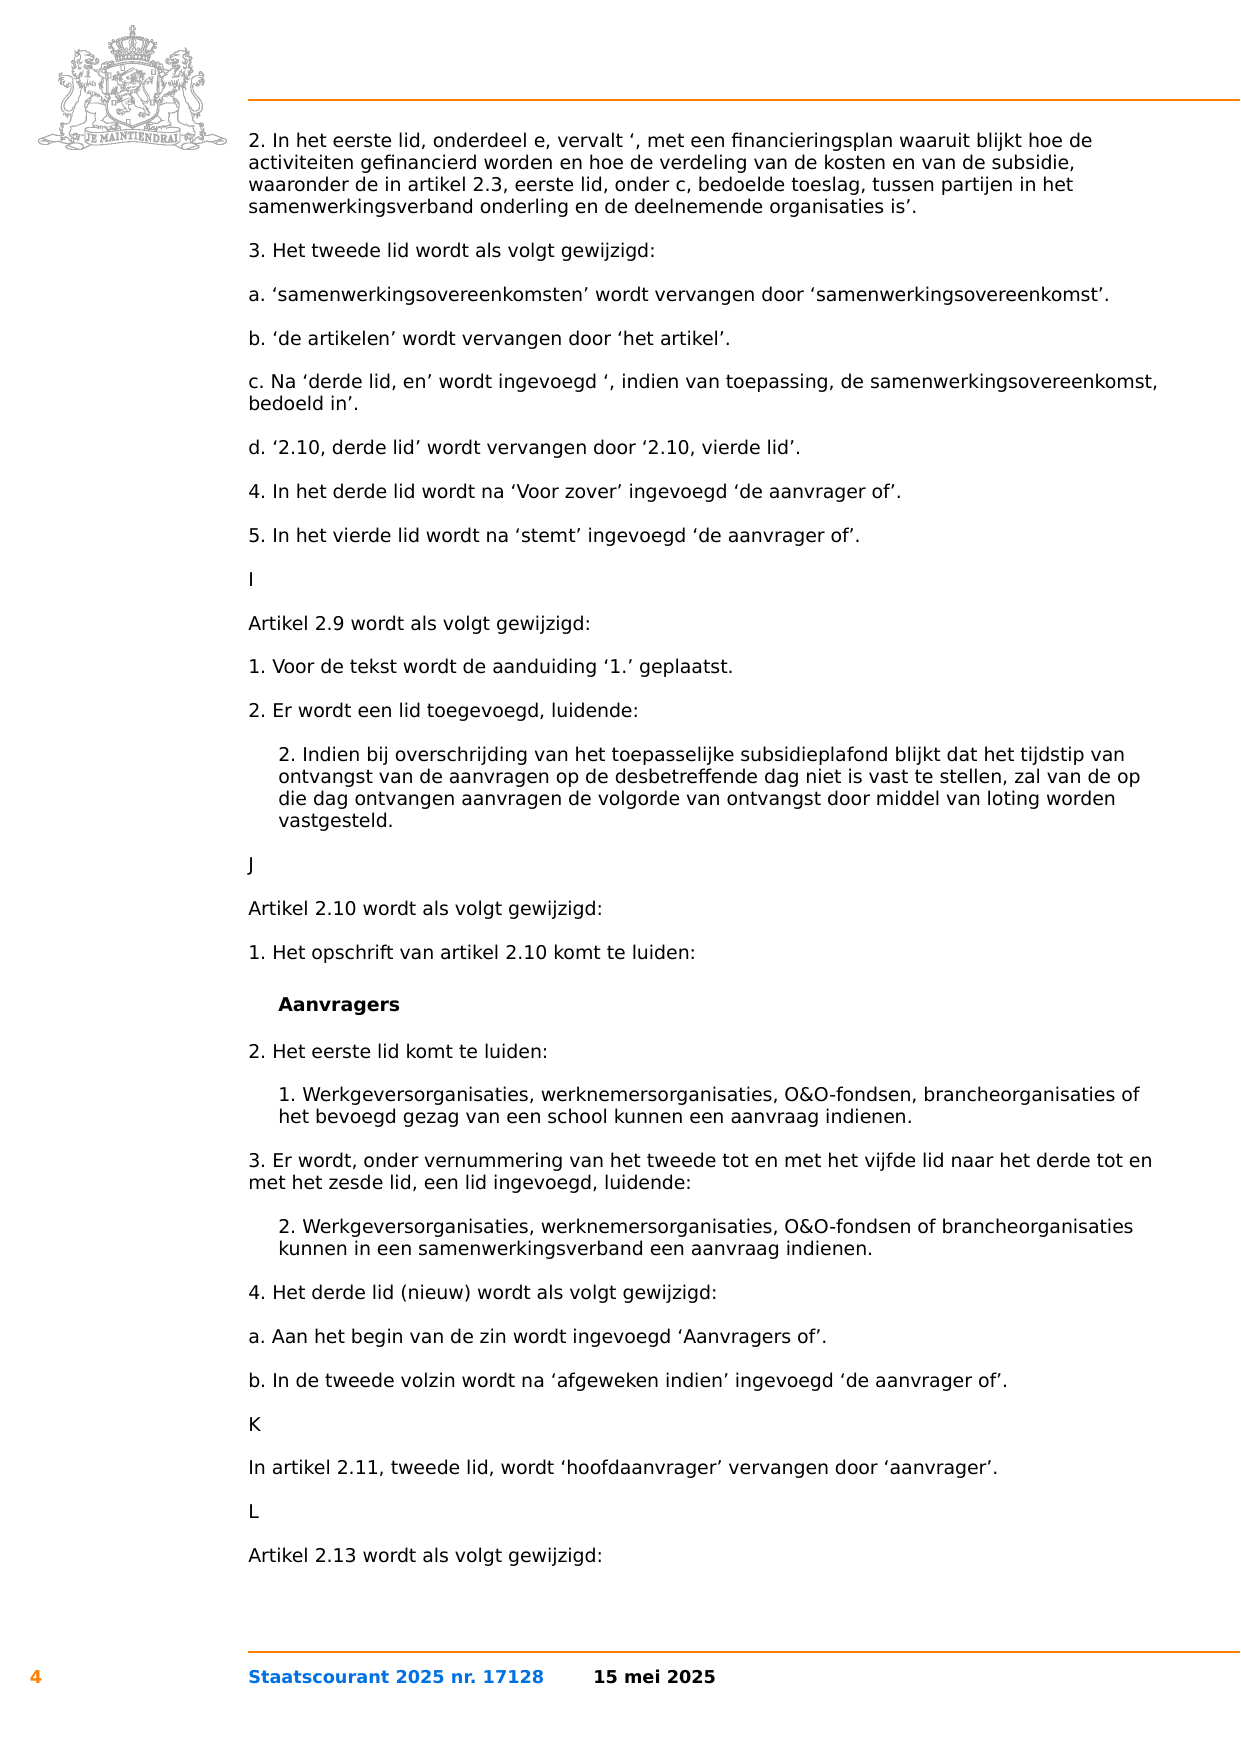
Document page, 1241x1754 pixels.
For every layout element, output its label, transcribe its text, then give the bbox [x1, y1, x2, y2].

text 3. Er wordt, onder vernummering van het tweede tot en met het vijfde lid naar het derde tot en met het zesde lid, een lid ingevoegd, luidende: [248, 1150, 1163, 1194]
text a. Aan het begin van de zin wordt ingevoegd ‘Aanvragers of’. [248, 1326, 1163, 1348]
text K [248, 1413, 1163, 1435]
text 5. In het vierde lid wordt na ‘stemt’ ingevoegd ‘de aanvrager of’. [248, 525, 1163, 547]
text 1. Het opschrift van artikel 2.10 komt te luiden: [248, 942, 1163, 963]
subtitle Aanvragers [278, 993, 1163, 1016]
text 2. Het eerste lid komt te luiden: [248, 1041, 1163, 1062]
text c. Na ‘derde lid, en’ wordt ingevoegd ‘, indien van toepassing, de samenwerkingsovereenkomst, bedoeld in’. [248, 371, 1163, 415]
text 1. Werkgeversorganisaties, werknemersorganisaties, O&O-fondsen, brancheorganisaties of het bevoegd gezag van een school kunnen een aanvraag indienen. [278, 1084, 1163, 1128]
text 2. Werkgeversorganisaties, werknemersorganisaties, O&O-fondsen of brancheorganisaties kunnen in een samenwerkingsverband een aanvraag indienen. [278, 1216, 1163, 1260]
text 4. Het derde lid (nieuw) wordt als volgt gewijzigd: [248, 1282, 1163, 1304]
text 1. Voor de tekst wordt de aanduiding ‘1.’ geplaatst. [248, 656, 1163, 678]
text J [248, 854, 1163, 876]
text Artikel 2.13 wordt als volgt gewijzigd: [248, 1545, 1163, 1567]
text Artikel 2.10 wordt als volgt gewijzigd: [248, 898, 1163, 920]
text Artikel 2.9 wordt als volgt gewijzigd: [248, 612, 1163, 634]
text In artikel 2.11, tweede lid, wordt ‘hoofdaanvrager’ vervangen door ‘aanvrager’. [248, 1457, 1163, 1479]
text a. ‘samenwerkingsovereenkomsten’ wordt vervangen door ‘samenwerkingsovereenkomst’. [248, 283, 1163, 306]
text 2. Er wordt een lid toegevoegd, luidende: [248, 700, 1163, 722]
text b. In de tweede volzin wordt na ‘afgeweken indien’ ingevoegd ‘de aanvrager of’. [248, 1369, 1163, 1392]
text 3. Het tweede lid wordt als volgt gewijzigd: [248, 240, 1163, 262]
text b. ‘de artikelen’ wordt vervangen door ‘het artikel’. [248, 327, 1163, 349]
text d. ‘2.10, derde lid’ wordt vervangen door ‘2.10, vierde lid’. [248, 437, 1163, 459]
text I [248, 569, 1163, 591]
text 4. In het derde lid wordt na ‘Voor zover’ ingevoegd ‘de aanvrager of’. [248, 481, 1163, 503]
picture [38, 25, 227, 150]
text 2. In het eerste lid, onderdeel e, vervalt ‘, met een financieringsplan waaruit blijkt hoe de activiteiten gefinancierd worden en hoe de verdeling van de kosten en van de subsidie, waaronder de in artikel 2.3, eerste lid, onder c, bedoelde toeslag, tussen partijen in het samenwerkingsverband onderling en de deelnemende organisaties is’. [248, 130, 1163, 218]
text L [248, 1501, 1163, 1523]
text 2. Indien bij overschrijding van het toepasselijke subsidieplafond blijkt dat het tijdstip van ontvangst van de aanvragen op de desbetreffende dag niet is vast te stellen, zal van de op die dag ontvangen aanvragen de volgorde van ontvangst door middel van loting worden vastgesteld. [278, 744, 1163, 832]
